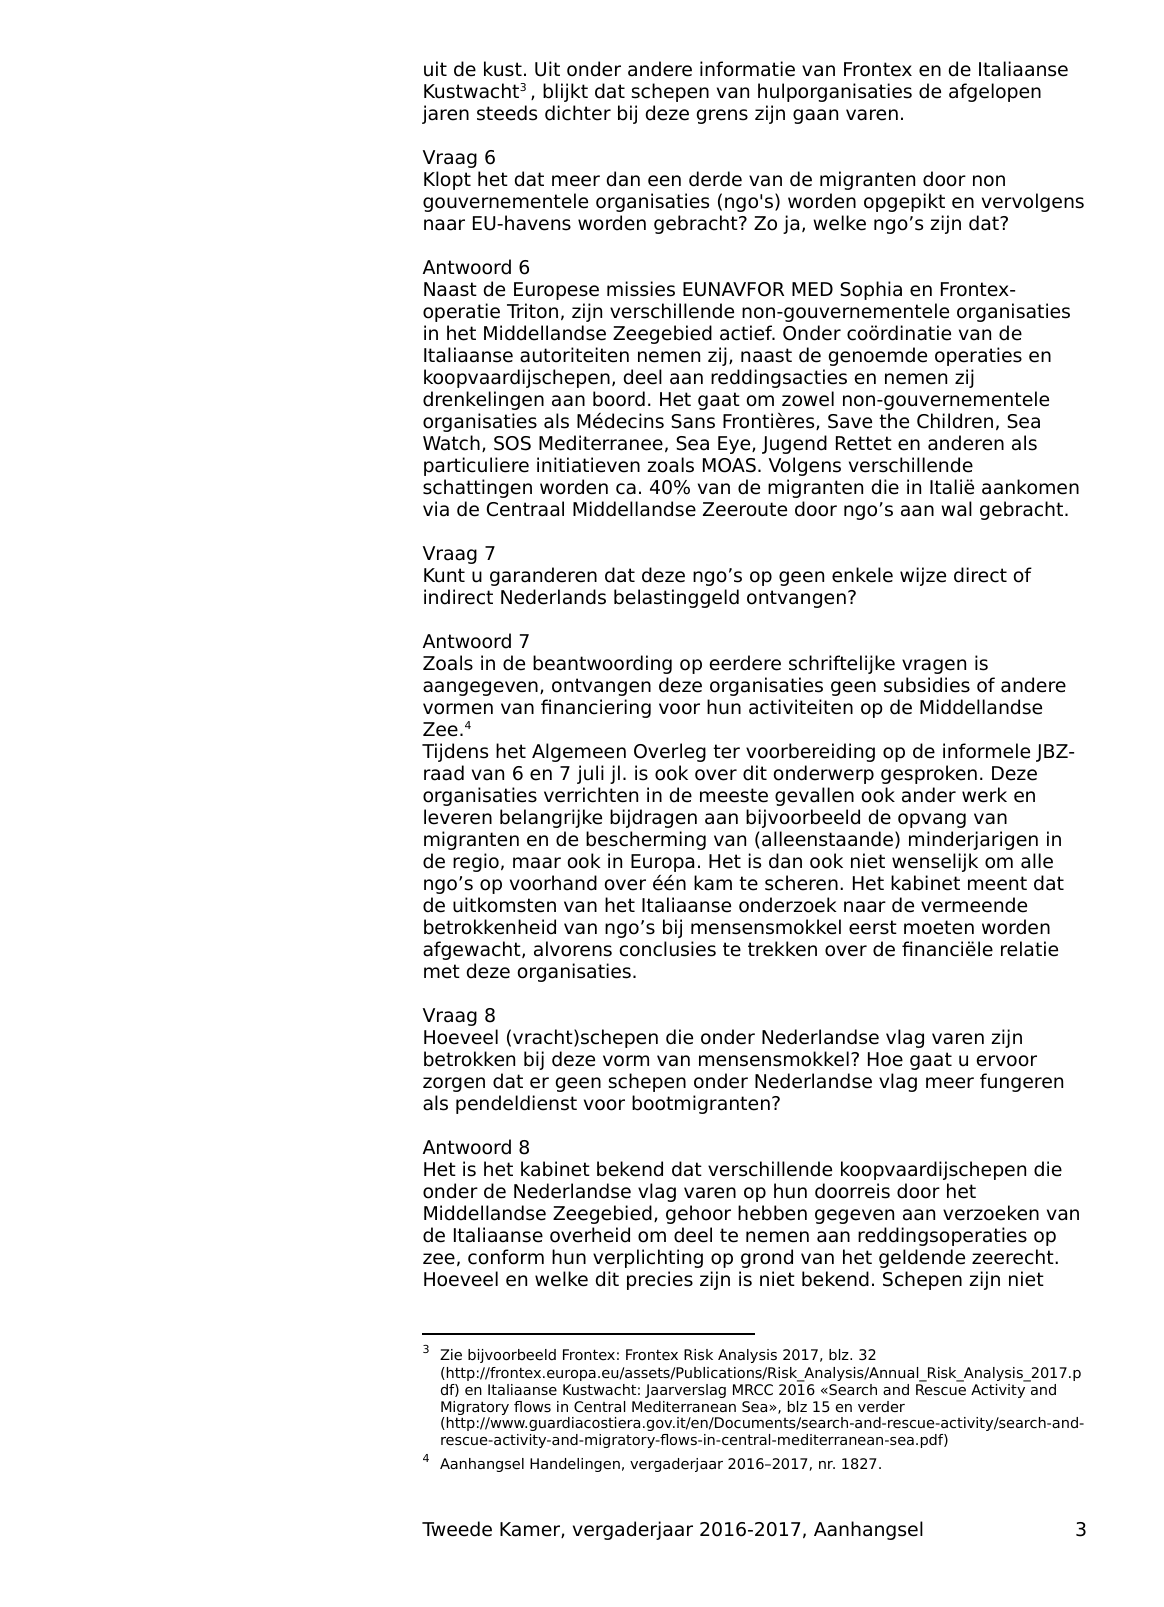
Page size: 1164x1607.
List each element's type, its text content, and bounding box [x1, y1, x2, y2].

text Het is het kabinet bekend dat verschillende koopvaardijschepen die onder de Nederlandse vlag varen op hun doorreis door het Middellandse Zeegebied, gehoor hebben gegeven aan verzoeken van de Italiaanse overheid om deel te nemen aan reddingsoperaties op zee, conform hun verplichting op grond van het geldende zeerecht. Hoeveel en welke dit precies zijn is niet bekend. Schepen zijn niet [422, 1159, 1087, 1291]
text Hoeveel (vracht)schepen die onder Nederlandse vlag varen zijn betrokken bij deze vorm van mensensmokkel? Hoe gaat u ervoor zorgen dat er geen schepen onder Nederlandse vlag meer fungeren als pendeldienst voor bootmigranten? [422, 1027, 1087, 1115]
text Vraag 6 [422, 147, 1087, 169]
text Vraag 8 [422, 1005, 1087, 1027]
text Antwoord 6 [422, 257, 1087, 279]
text uit de kust. Uit onder andere informatie van Frontex en de Italiaanse Kustwacht, blijkt dat schepen van hulporganisaties de afgelopen jaren steeds dichter bij deze grens zijn gaan varen. [422, 59, 1087, 125]
text Aanhangsel Handelingen, vergaderjaar 2016–2017, nr. 1827. [422, 1452, 1087, 1474]
text Zoals in de beantwoording op eerdere schriftelijke vragen is aangegeven, ontvangen deze organisaties geen subsidies of andere vormen van financiering voor hun activiteiten op de Middellandse Zee. [422, 653, 1087, 741]
text Naast de Europese missies EUNAVFOR MED Sophia en Frontex-operatie Triton, zijn verschillende non-gouvernementele organisaties in het Middellandse Zeegebied actief. Onder coördinatie van de Italiaanse autoriteiten nemen zij, naast de genoemde operaties en koopvaardijschepen, deel aan reddingsacties en nemen zij drenkelingen aan boord. Het gaat om zowel non-gouvernementele organisaties als Médecins Sans Frontières, Save the Children, Sea Watch, SOS Mediterranee, Sea Eye, Jugend Rettet en anderen als particuliere initiatieven zoals MOAS. Volgens verschillende schattingen worden ca. 40% van de migranten die in Italië aankomen via de Centraal Middellandse Zeeroute door ngo’s aan wal gebracht. [422, 279, 1087, 521]
text Antwoord 7 [422, 631, 1087, 653]
text Zie bijvoorbeeld Frontex: Frontex Risk Analysis 2017, blz. 32 (http://frontex.europa.eu/assets/Publications/Risk_Analysis/Annual_Risk_Analysis_2017.pdf) en Italiaanse Kustwacht: Jaarverslag MRCC 2016 «Search and Rescue Activity and Migratory flows in Central Mediterranean Sea», blz 15 en verder (http://www.guardiacostiera.gov.it/en/Documents/search-and-rescue-activity/search-and-rescue-activity-and-migratory-flows-in-central-mediterranean-sea.pdf) [422, 1343, 1087, 1449]
text Antwoord 8 [422, 1137, 1087, 1159]
text Tijdens het Algemeen Overleg ter voorbereiding op de informele JBZ-raad van 6 en 7 juli jl. is ook over dit onderwerp gesproken. Deze organisaties verrichten in de meeste gevallen ook ander werk en leveren belangrijke bijdragen aan bijvoorbeeld de opvang van migranten en de bescherming van (alleenstaande) minderjarigen in de regio, maar ook in Europa. Het is dan ook niet wenselijk om alle ngo’s op voorhand over één kam te scheren. Het kabinet meent dat de uitkomsten van het Italiaanse onderzoek naar de vermeende betrokkenheid van ngo’s bij mensensmokkel eerst moeten worden afgewacht, alvorens conclusies te trekken over de financiële relatie met deze organisaties. [422, 741, 1087, 983]
text Vraag 7 [422, 543, 1087, 565]
text Klopt het dat meer dan een derde van de migranten door non gouvernementele organisaties (ngo's) worden opgepikt en vervolgens naar EU-havens worden gebracht? Zo ja, welke ngo’s zijn dat? [422, 169, 1087, 235]
text Kunt u garanderen dat deze ngo’s op geen enkele wijze direct of indirect Nederlands belastinggeld ontvangen? [422, 565, 1087, 609]
